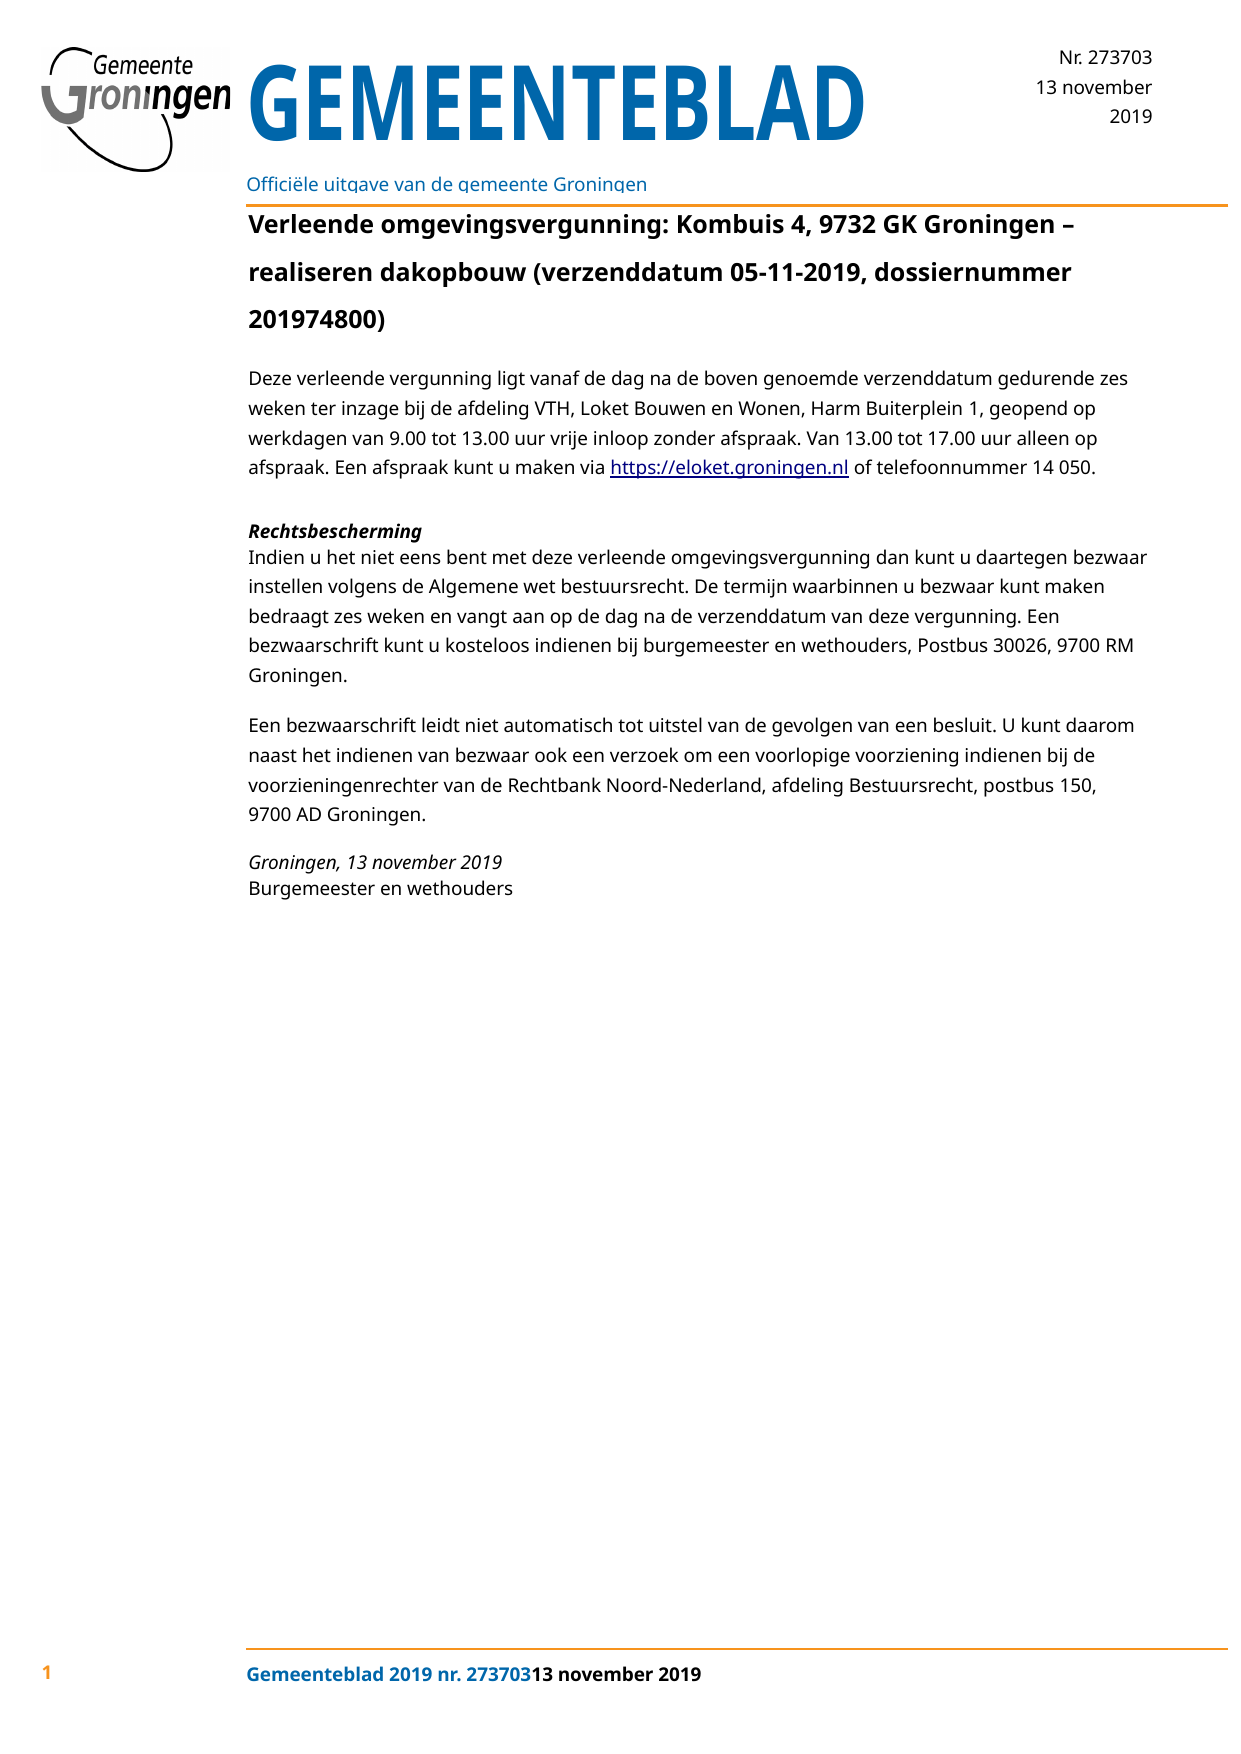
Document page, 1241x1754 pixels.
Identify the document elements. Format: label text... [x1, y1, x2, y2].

text Deze verleende vergunning ligt vanaf de dag na de boven genoemde verzenddatum gedurende zes weken ter inzage bij de afdeling VTH, Loket Bouwen en Wonen, Harm Buiterplein 1, geopend op werkdagen van 9.00 tot 13.00 uur vrije inloop zonder afspraak. Van 13.00 tot 17.00 uur alleen op afspraak. Een afspraak kunt u maken via https://eloket.groningen.nl of telefoonnummer 14 050. [248, 366, 1152, 480]
text Indien u het niet eens bent met deze verleende omgevingsvergunning dan kunt u daartegen bezwaar instellen volgens de Algemene wet bestuursrecht. De termijn waarbinnen u bezwaar kunt maken bedraagt zes weken en vangt aan op de dag na de verzenddatum van deze vergunning. Een bezwaarschrift kunt u kosteloos indienen bij burgemeester en wethouders, Postbus 30026, 9700 RM Groningen. [248, 544, 1152, 688]
text Verleende omgevingsvergunning: Kombuis 4, 9732 GK Groningen – realiseren dakopbouw (verzenddatum 05-11-2019, dossiernummer 201974800) [248, 207, 1152, 336]
text Groningen, 13 november 2019 [248, 849, 1152, 875]
text Rechtsbescherming [248, 518, 1152, 544]
picture [41, 47, 231, 172]
text Een bezwaarschrift leidt niet automatisch tot uitstel van de gevolgen van een besluit. U kunt daarom naast het indienen van bezwaar ook een verzoek om een voorlopige voorziening indienen bij de voorzieningenrechter van de Rechtbank Noord-Nederland, afdeling Bestuursrecht, postbus 150, 9700 AD Groningen. [248, 713, 1152, 827]
text Burgemeester en wethouders [248, 875, 1152, 901]
